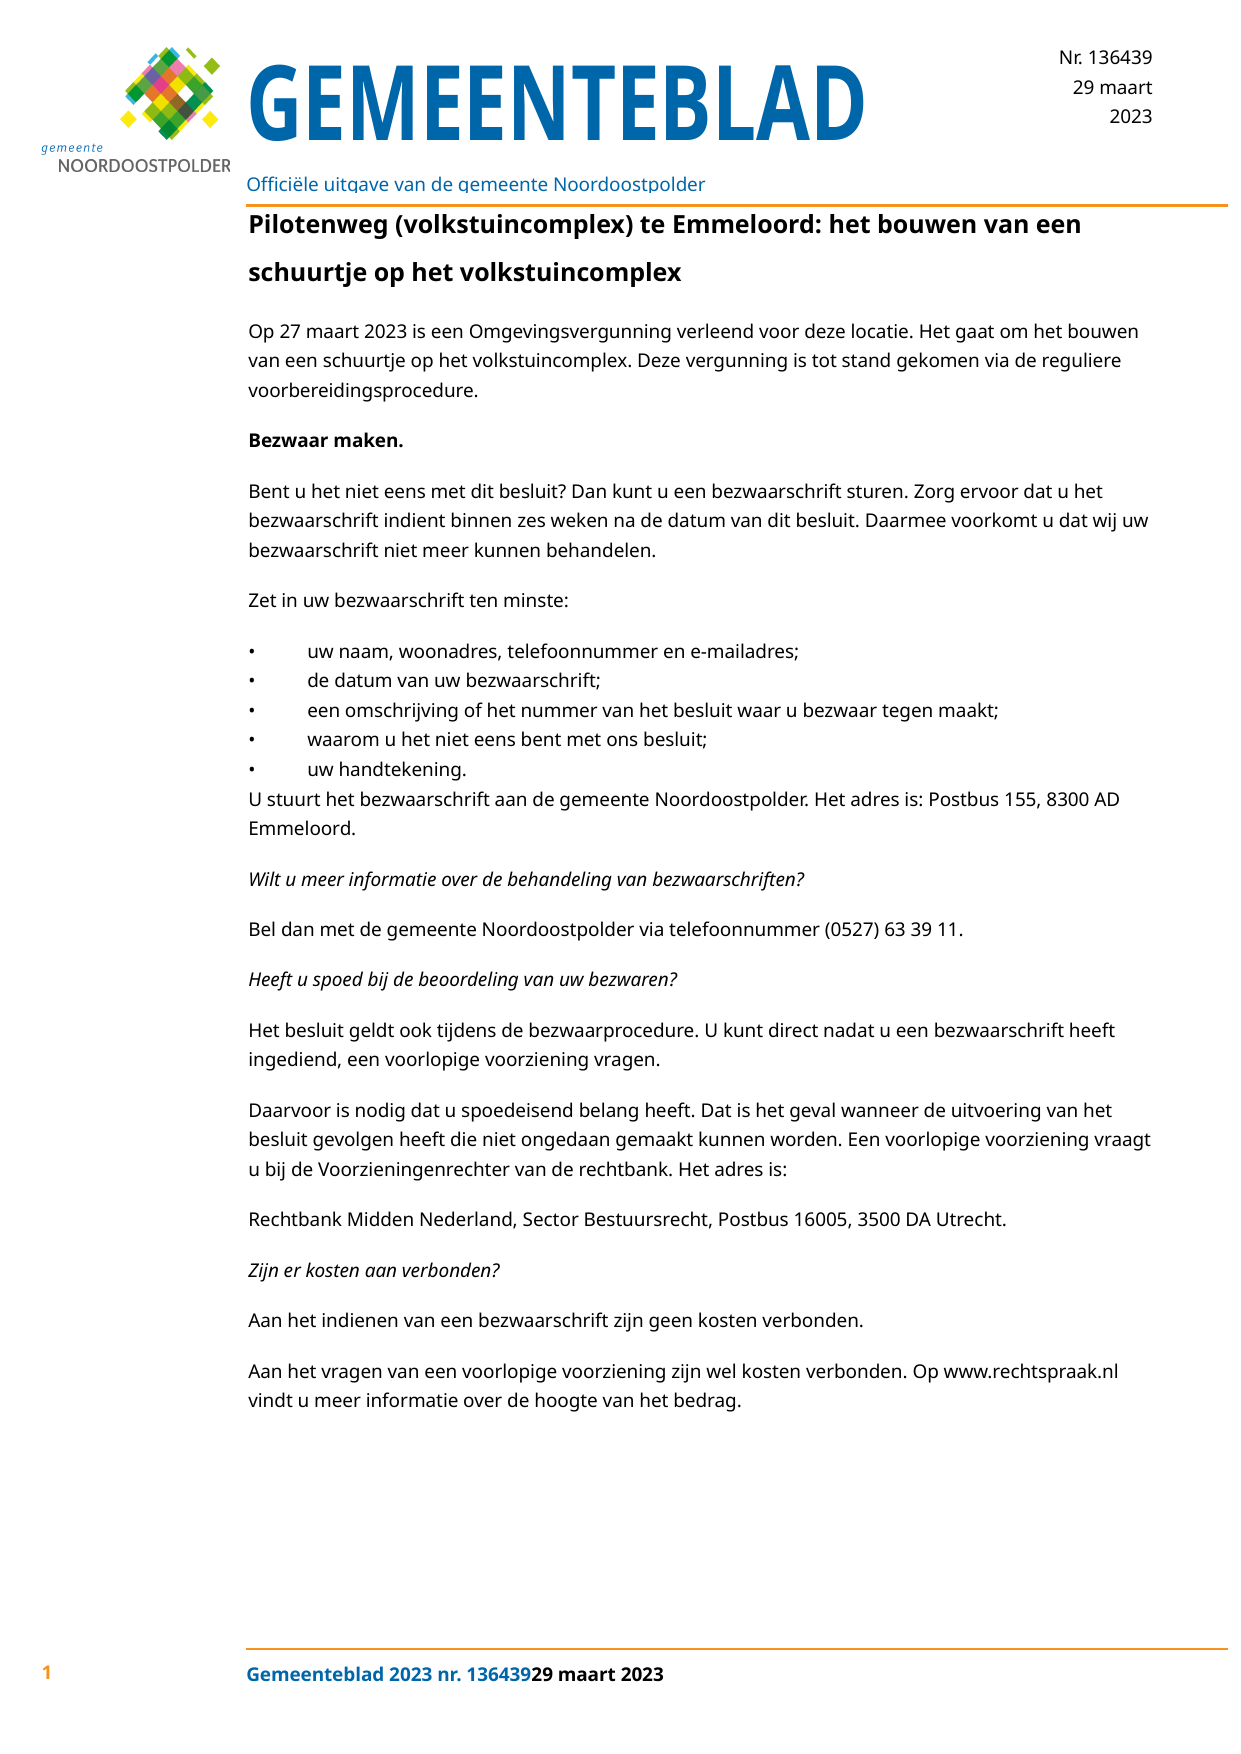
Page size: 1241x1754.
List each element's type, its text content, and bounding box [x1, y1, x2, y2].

text Pilotenweg (volkstuincomplex) te Emmeloord: het bouwen van een schuurtje op het volkstuincomplex [248, 207, 1152, 288]
text Bent u het niet eens met dit besluit? Dan kunt u een bezwaarschrift sturen. Zorg ervoor dat u het bezwaarschrift indient binnen zes weken na de datum van dit besluit. Daarmee voorkomt u dat wij uw bezwaarschrift niet meer kunnen behandelen. [248, 478, 1152, 563]
text Rechtbank Midden Nederland, Sector Bestuursrecht, Postbus 16005, 3500 DA Utrecht. [248, 1207, 1152, 1232]
text Zet in uw bezwaarschrift ten minste: [248, 587, 1152, 613]
text Bezwaar maken. [248, 427, 1152, 453]
text U stuurt het bezwaarschrift aan de gemeente Noordoostpolder. Het adres is: Postbus 155, 8300 AD Emmeloord. [248, 786, 1152, 841]
text Bel dan met de gemeente Noordoostpolder via telefoonnummer (0527) 63 39 11. [248, 916, 1152, 942]
text Wilt u meer informatie over de behandeling van bezwaarschriften? [248, 866, 1152, 892]
list waarom u het niet eens bent met ons besluit; [248, 727, 1152, 752]
text Aan het vragen van een voorlopige voorziening zijn wel kosten verbonden. Op www.rechtspraak.nl vindt u meer informatie over de hoogte van het bedrag. [248, 1358, 1152, 1413]
list een omschrijving of het nummer van het besluit waar u bezwaar tegen maakt; [248, 697, 1152, 723]
list uw naam, woonadres, telefoonnummer en e-mailadres; [248, 638, 1152, 664]
text Op 27 maart 2023 is een Omgevingsvergunning verleend voor deze locatie. Het gaat om het bouwen van een schuurtje op het volkstuincomplex. Deze vergunning is tot stand gekomen via de reguliere voorbereidingsprocedure. [248, 318, 1152, 403]
picture [41, 47, 231, 172]
list uw handtekening. [248, 756, 1152, 782]
text Aan het indienen van een bezwaarschrift zijn geen kosten verbonden. [248, 1307, 1152, 1333]
text Zijn er kosten aan verbonden? [248, 1257, 1152, 1283]
text Daarvoor is nodig dat u spoedeisend belang heeft. Dat is het geval wanneer de uitvoering van het besluit gevolgen heeft die niet ongedaan gemaakt kunnen worden. Een voorlopige voorziening vraagt u bij de Voorzieningenrechter van de rechtbank. Het adres is: [248, 1097, 1152, 1182]
text Het besluit geldt ook tijdens de bezwaarprocedure. U kunt direct nadat u een bezwaarschrift heeft ingediend, een voorlopige voorziening vragen. [248, 1017, 1152, 1072]
list de datum van uw bezwaarschrift; [248, 667, 1152, 693]
text Heeft u spoed bij de beoordeling van uw bezwaren? [248, 967, 1152, 992]
